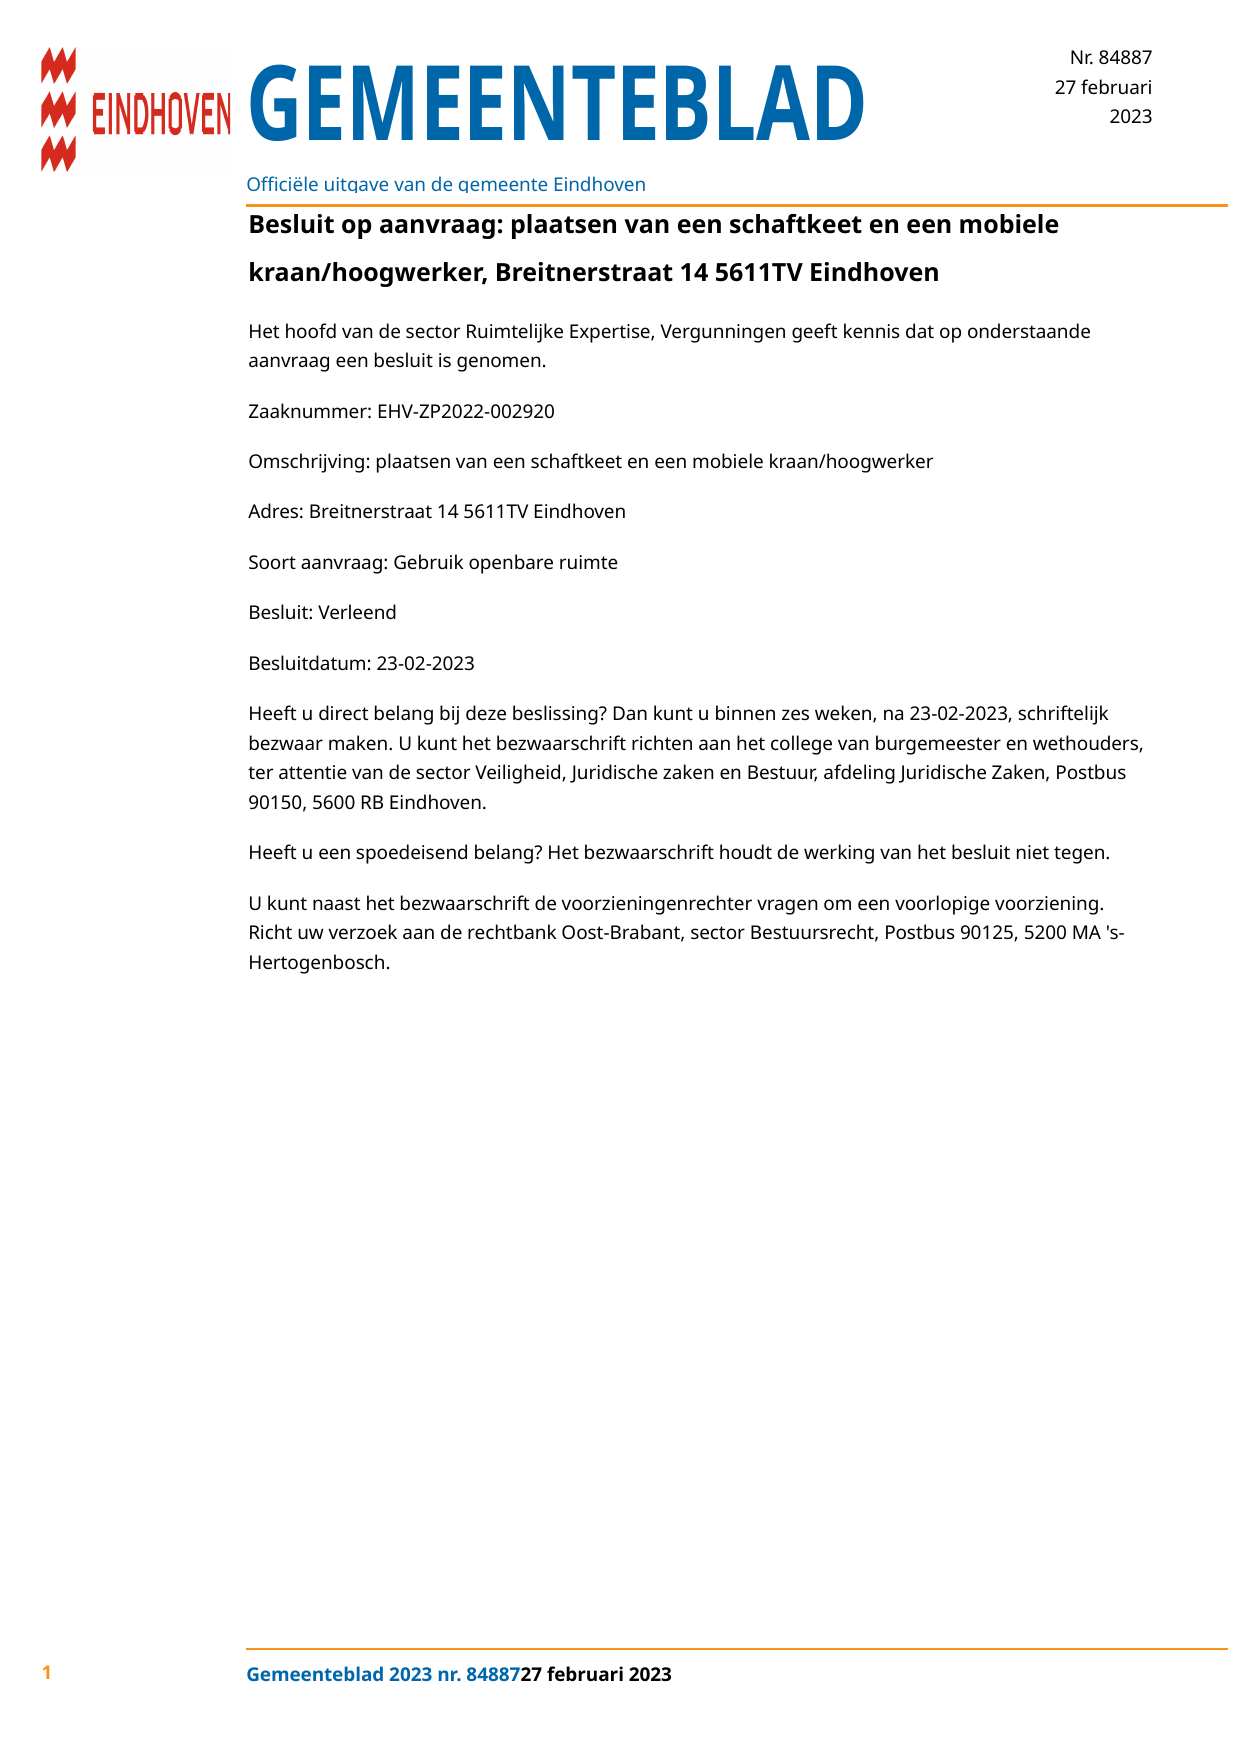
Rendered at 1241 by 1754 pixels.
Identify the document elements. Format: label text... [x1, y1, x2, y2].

text Besluit op aanvraag: plaatsen van een schaftkeet en een mobiele kraan/hoogwerker, Breitnerstraat 14 5611TV Eindhoven [248, 207, 1152, 288]
text Zaaknummer: EHV-ZP2022-002920 [248, 398, 1152, 424]
text Besluit: Verleend [248, 599, 1152, 625]
text Besluitdatum: 23-02-2023 [248, 650, 1152, 676]
text Het hoofd van de sector Ruimtelijke Expertise, Vergunningen geeft kennis dat op onderstaande aanvraag een besluit is genomen. [248, 318, 1152, 373]
text U kunt naast het bezwaarschrift de voorzieningenrechter vragen om een voorlopige voorziening. Richt uw verzoek aan de rechtbank Oost-Brabant, sector Bestuursrecht, Postbus 90125, 5200 MA 's-Hertogenbosch. [248, 890, 1152, 975]
text Omschrijving: plaatsen van een schaftkeet en een mobiele kraan/hoogwerker [248, 448, 1152, 474]
text Soort aanvraag: Gebruik openbare ruimte [248, 549, 1152, 575]
text Heeft u direct belang bij deze beslissing? Dan kunt u binnen zes weken, na 23-02-2023, schriftelijk bezwaar maken. U kunt het bezwaarschrift richten aan het college van burgemeester en wethouders, ter attentie van de sector Veiligheid, Juridische zaken en Bestuur, afdeling Juridische Zaken, Postbus 90150, 5600 RB Eindhoven. [248, 700, 1152, 815]
text Heeft u een spoedeisend belang? Het bezwaarschrift houdt de werking van het besluit niet tegen. [248, 839, 1152, 865]
text Adres: Breitnerstraat 14 5611TV Eindhoven [248, 499, 1152, 524]
picture [41, 47, 231, 172]
